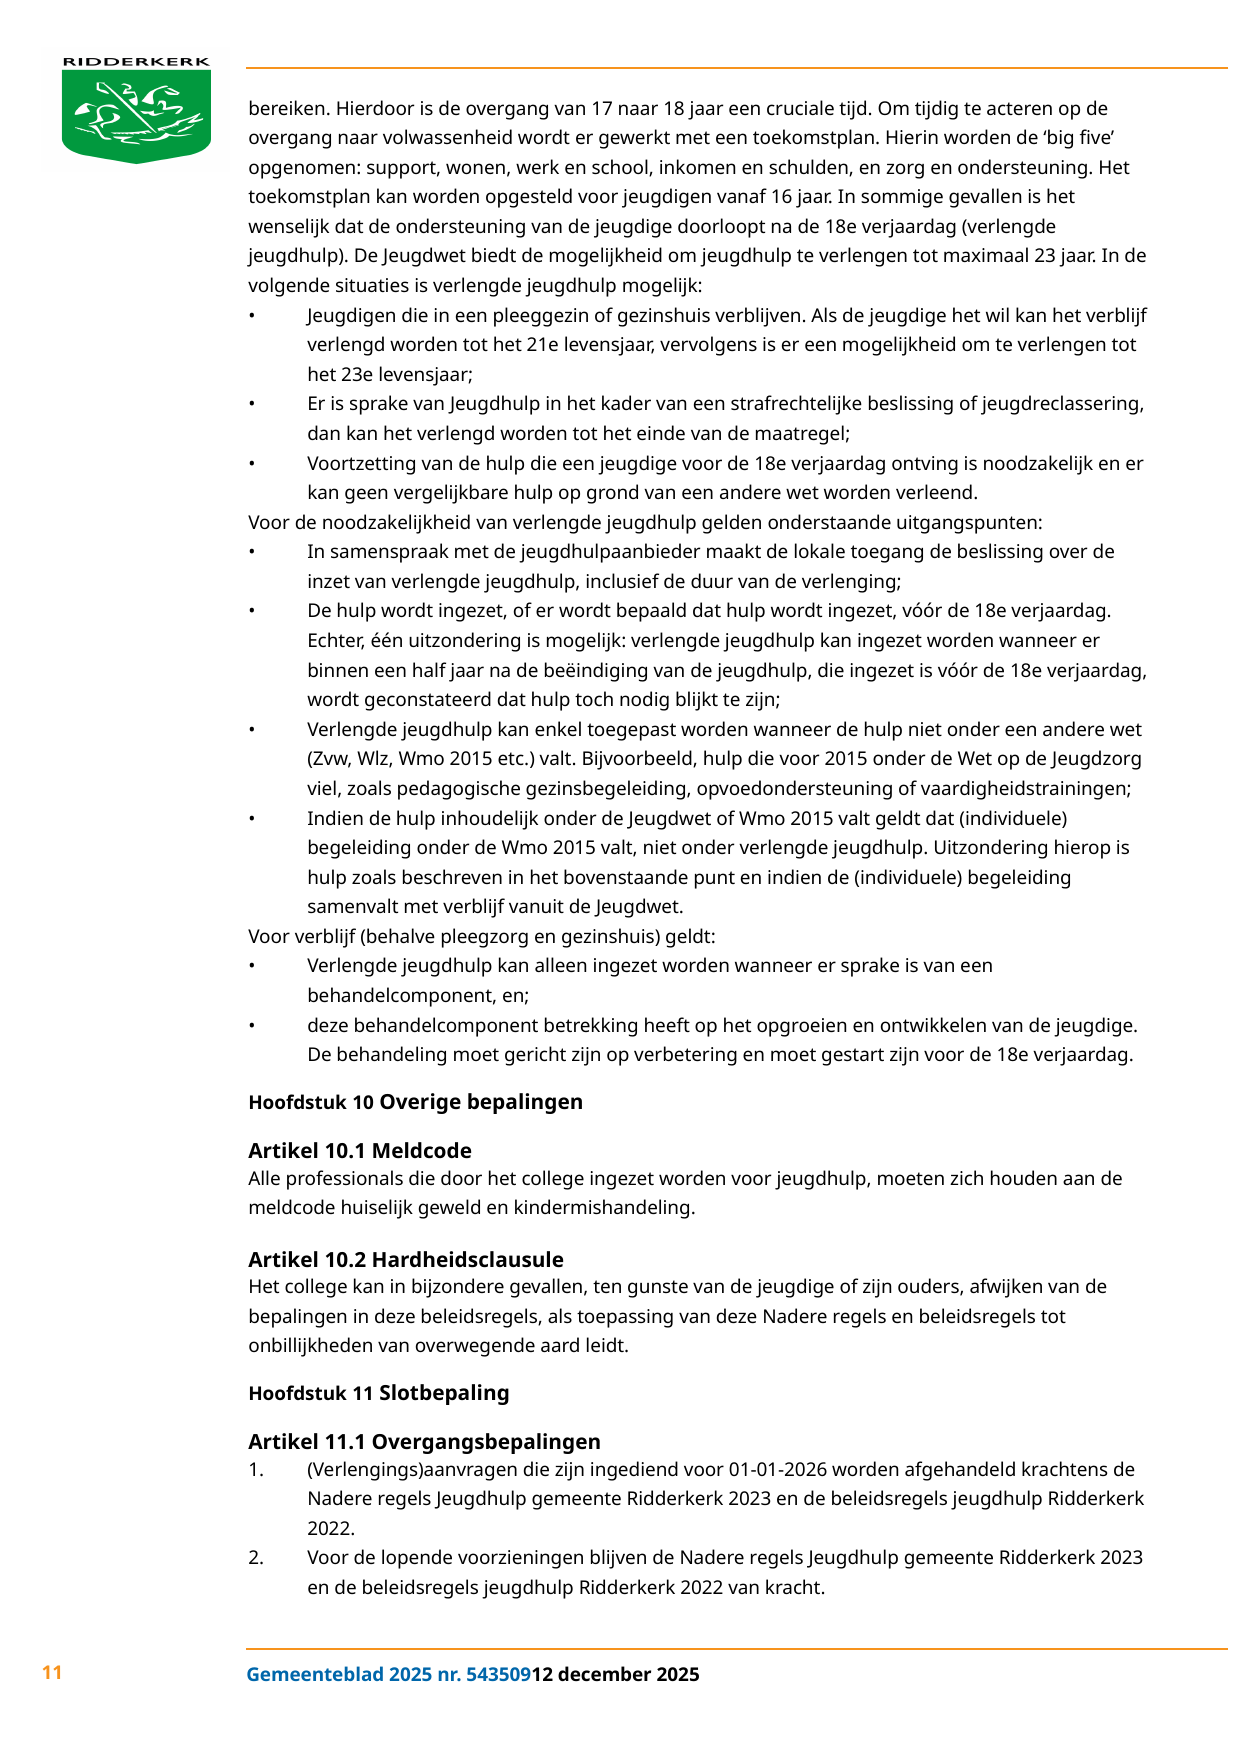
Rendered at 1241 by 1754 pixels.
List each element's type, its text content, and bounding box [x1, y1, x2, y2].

picture [41, 47, 231, 172]
list Voortzetting van de hulp die een jeugdige voor de 18e verjaardag ontving is noodzakelijk en er kan geen vergelijkbare hulp op grond van een andere wet worden verleend. [248, 450, 1152, 505]
list De hulp wordt ingezet, of er wordt bepaald dat hulp wordt ingezet, vóór de 18e verjaardag. Echter, één uitzondering is mogelijk: verlengde jeugdhulp kan ingezet worden wanneer er binnen een half jaar na de beëindiging van de jeugdhulp, die ingezet is vóór de 18e verjaardag, wordt geconstateerd dat hulp toch nodig blijkt te zijn; [248, 598, 1152, 712]
text Voor verblijf (behalve pleegzorg en gezinshuis) geldt: [248, 923, 1152, 949]
list Voor de lopende voorzieningen blijven de Nadere regels Jeugdhulp gemeente Ridderkerk 2023 en de beleidsregels jeugdhulp Ridderkerk 2022 van kracht. [248, 1544, 1152, 1600]
text Artikel 11.1 Overgangsbepalingen [248, 1427, 1152, 1456]
list Jeugdigen die in een pleeggezin of gezinshuis verblijven. Als de jeugdige het wil kan het verblijf verlengd worden tot het 21e levensjaar, vervolgens is er een mogelijkheid om te verlengen tot het 23e levensjaar; [248, 302, 1152, 387]
text Voor de noodzakelijkheid van verlengde jeugdhulp gelden onderstaande uitgangspunten: [248, 509, 1152, 535]
text Alle professionals die door het college ingezet worden voor jeugdhulp, moeten zich houden aan de meldcode huiselijk geweld en kindermishandeling. [248, 1165, 1152, 1220]
text bereiken. Hierdoor is de overgang van 17 naar 18 jaar een cruciale tijd. Om tijdig te acteren op de overgang naar volwassenheid wordt er gewerkt met een toekomstplan. Hierin worden de ‘big five’ opgenomen: support, wonen, werk en school, inkomen en schulden, en zorg en ondersteuning. Het toekomstplan kan worden opgesteld voor jeugdigen vanaf 16 jaar. In sommige gevallen is het wenselijk dat de ondersteuning van de jeugdige doorloopt na de 18e verjaardag (verlengde jeugdhulp). De Jeugdwet biedt de mogelijkheid om jeugdhulp te verlengen tot maximaal 23 jaar. In de volgende situaties is verlengde jeugdhulp mogelijk: [248, 95, 1152, 298]
list Indien de hulp inhoudelijk onder de Jeugdwet of Wmo 2015 valt geldt dat (individuele) begeleiding onder de Wmo 2015 valt, niet onder verlengde jeugdhulp. Uitzondering hierop is hulp zoals beschreven in het bovenstaande punt en indien de (individuele) begeleiding samenvalt met verblijf vanuit de Jeugdwet. [248, 805, 1152, 919]
text Hoofdstuk 11 Slotbepaling [248, 1378, 1152, 1406]
list deze behandelcomponent betrekking heeft op het opgroeien en ontwikkelen van de jeugdige. De behandeling moet gericht zijn op verbetering en moet gestart zijn voor de 18e verjaardag. [248, 1012, 1152, 1067]
text Hoofdstuk 10 Overige bepalingen [248, 1087, 1152, 1116]
list Er is sprake van Jeugdhulp in het kader van een strafrechtelijke beslissing of jeugdreclassering, dan kan het verlengd worden tot het einde van de maatregel; [248, 391, 1152, 446]
text Artikel 10.2 Hardheidsclausule [248, 1245, 1152, 1273]
list Verlengde jeugdhulp kan enkel toegepast worden wanneer de hulp niet onder een andere wet (Zvw, Wlz, Wmo 2015 etc.) valt. Bijvoorbeeld, hulp die voor 2015 onder de Wet op de Jeugdzorg viel, zoals pedagogische gezinsbegeleiding, opvoedondersteuning of vaardigheidstrainingen; [248, 716, 1152, 801]
list In samenspraak met de jeugdhulpaanbieder maakt de lokale toegang de beslissing over de inzet van verlengde jeugdhulp, inclusief de duur van de verlenging; [248, 538, 1152, 594]
text Het college kan in bijzondere gevallen, ten gunste van de jeugdige of zijn ouders, afwijken van de bepalingen in deze beleidsregels, als toepassing van deze Nadere regels en beleidsregels tot onbillijkheden van overwegende aard leidt. [248, 1273, 1152, 1358]
list Verlengde jeugdhulp kan alleen ingezet worden wanneer er sprake is van een behandelcomponent, en; [248, 953, 1152, 1008]
list (Verlengings)aanvragen die zijn ingediend voor 01-01-2026 worden afgehandeld krachtens de Nadere regels Jeugdhulp gemeente Ridderkerk 2023 en de beleidsregels jeugdhulp Ridderkerk 2022. [248, 1456, 1152, 1541]
text Artikel 10.1 Meldcode [248, 1136, 1152, 1165]
